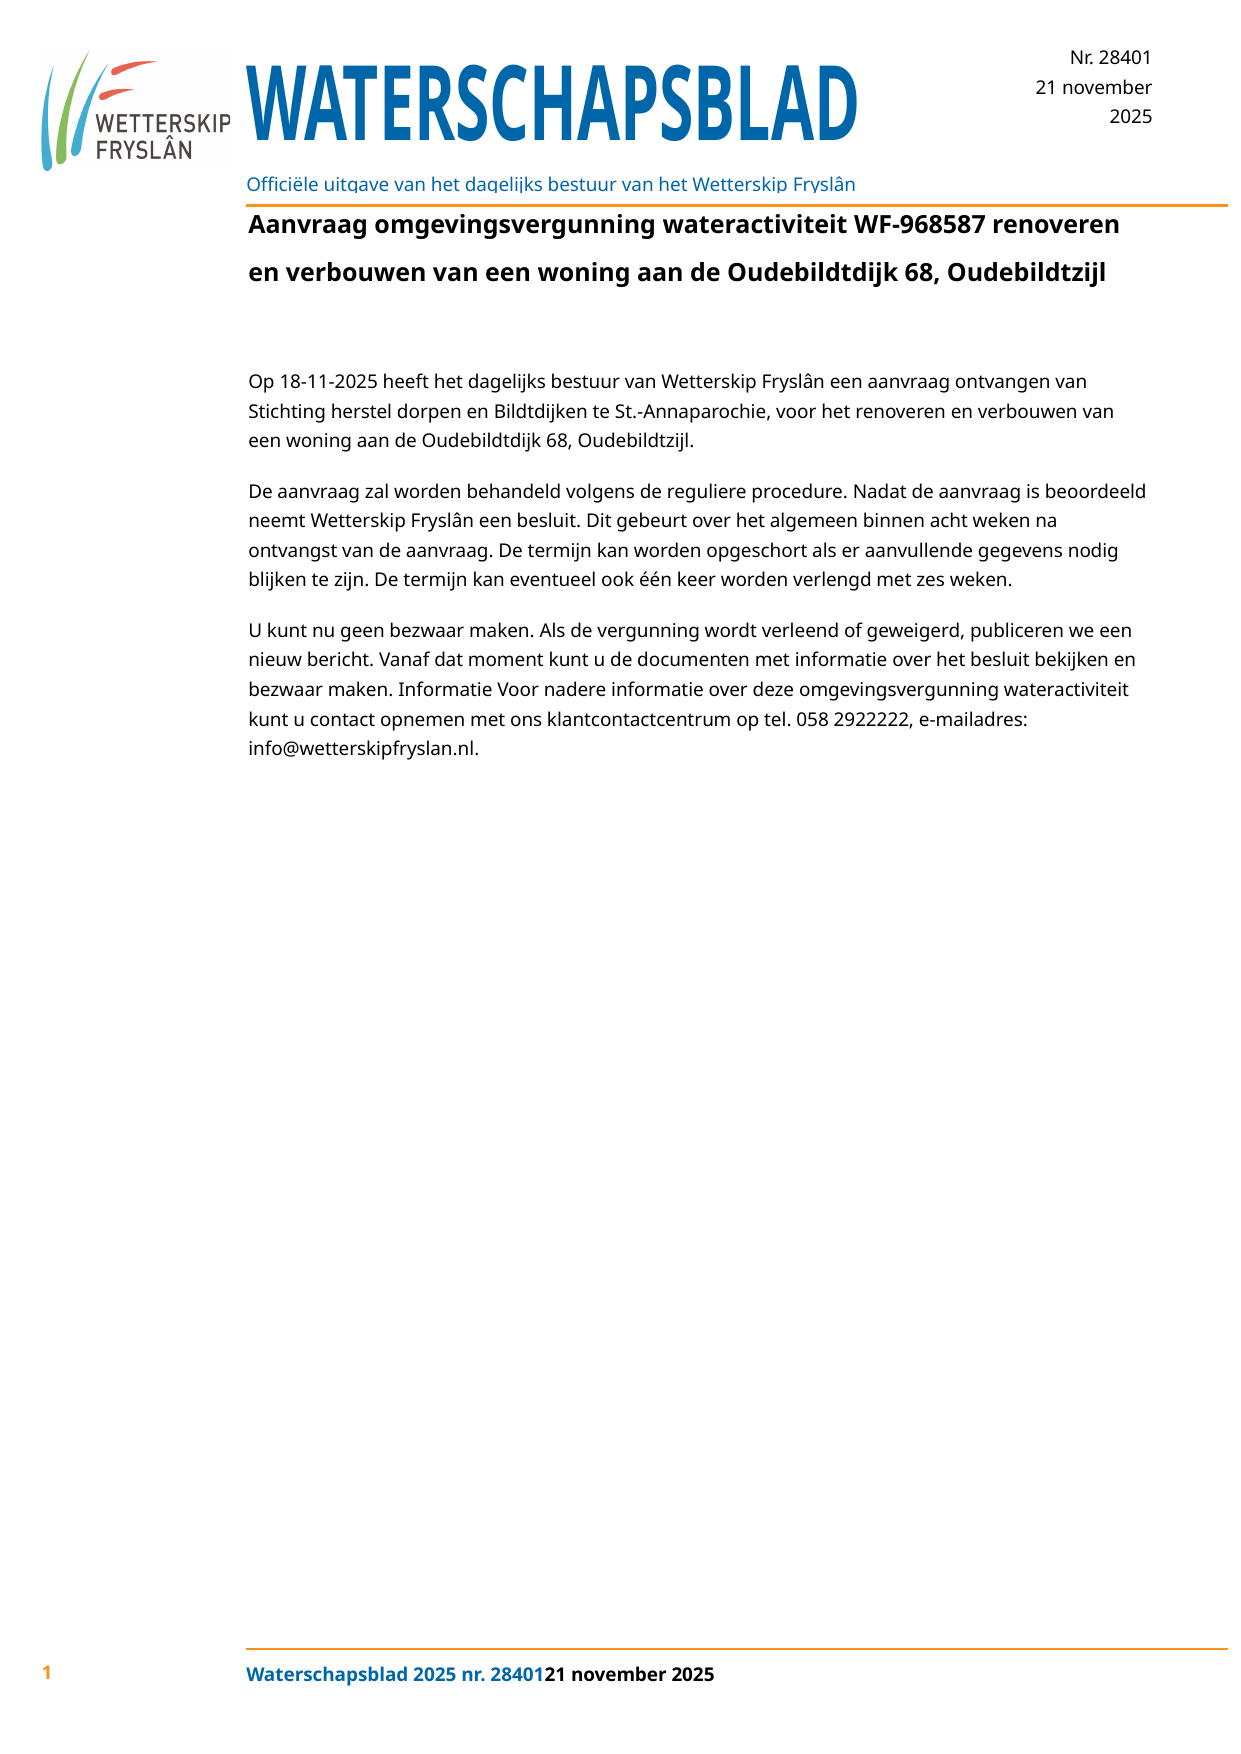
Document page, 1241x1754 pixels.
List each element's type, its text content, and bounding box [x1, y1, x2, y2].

text De aanvraag zal worden behandeld volgens de reguliere procedure. Nadat de aanvraag is beoordeeld neemt Wetterskip Fryslân een besluit. Dit gebeurt over het algemeen binnen acht weken na ontvangst van de aanvraag. De termijn kan worden opgeschort als er aanvullende gegevens nodig blijken te zijn. De termijn kan eventueel ook één keer worden verlengd met zes weken. [248, 478, 1152, 592]
text Aanvraag omgevingsvergunning wateractiviteit WF-968587 renoveren en verbouwen van een woning aan de Oudebildtdijk 68, Oudebildtzijl [248, 207, 1152, 288]
text Op 18-11-2025 heeft het dagelijks bestuur van Wetterskip Fryslân een aanvraag ontvangen van Stichting herstel dorpen en Bildtdijken te St.-Annaparochie, voor het renoveren en verbouwen van een woning aan de Oudebildtdijk 68, Oudebildtzijl. [248, 368, 1152, 453]
text U kunt nu geen bezwaar maken. Als de vergunning wordt verleend of geweigerd, publiceren we een nieuw bericht. Vanaf dat moment kunt u de documenten met informatie over het besluit bekijken en bezwaar maken. Informatie Voor nadere informatie over deze omgevingsvergunning wateractiviteit kunt u contact opnemen met ons klantcontactcentrum op tel. 058 2922222, e-mailadres: info@wetterskipfryslan.nl. [248, 617, 1152, 761]
picture [41, 47, 231, 172]
